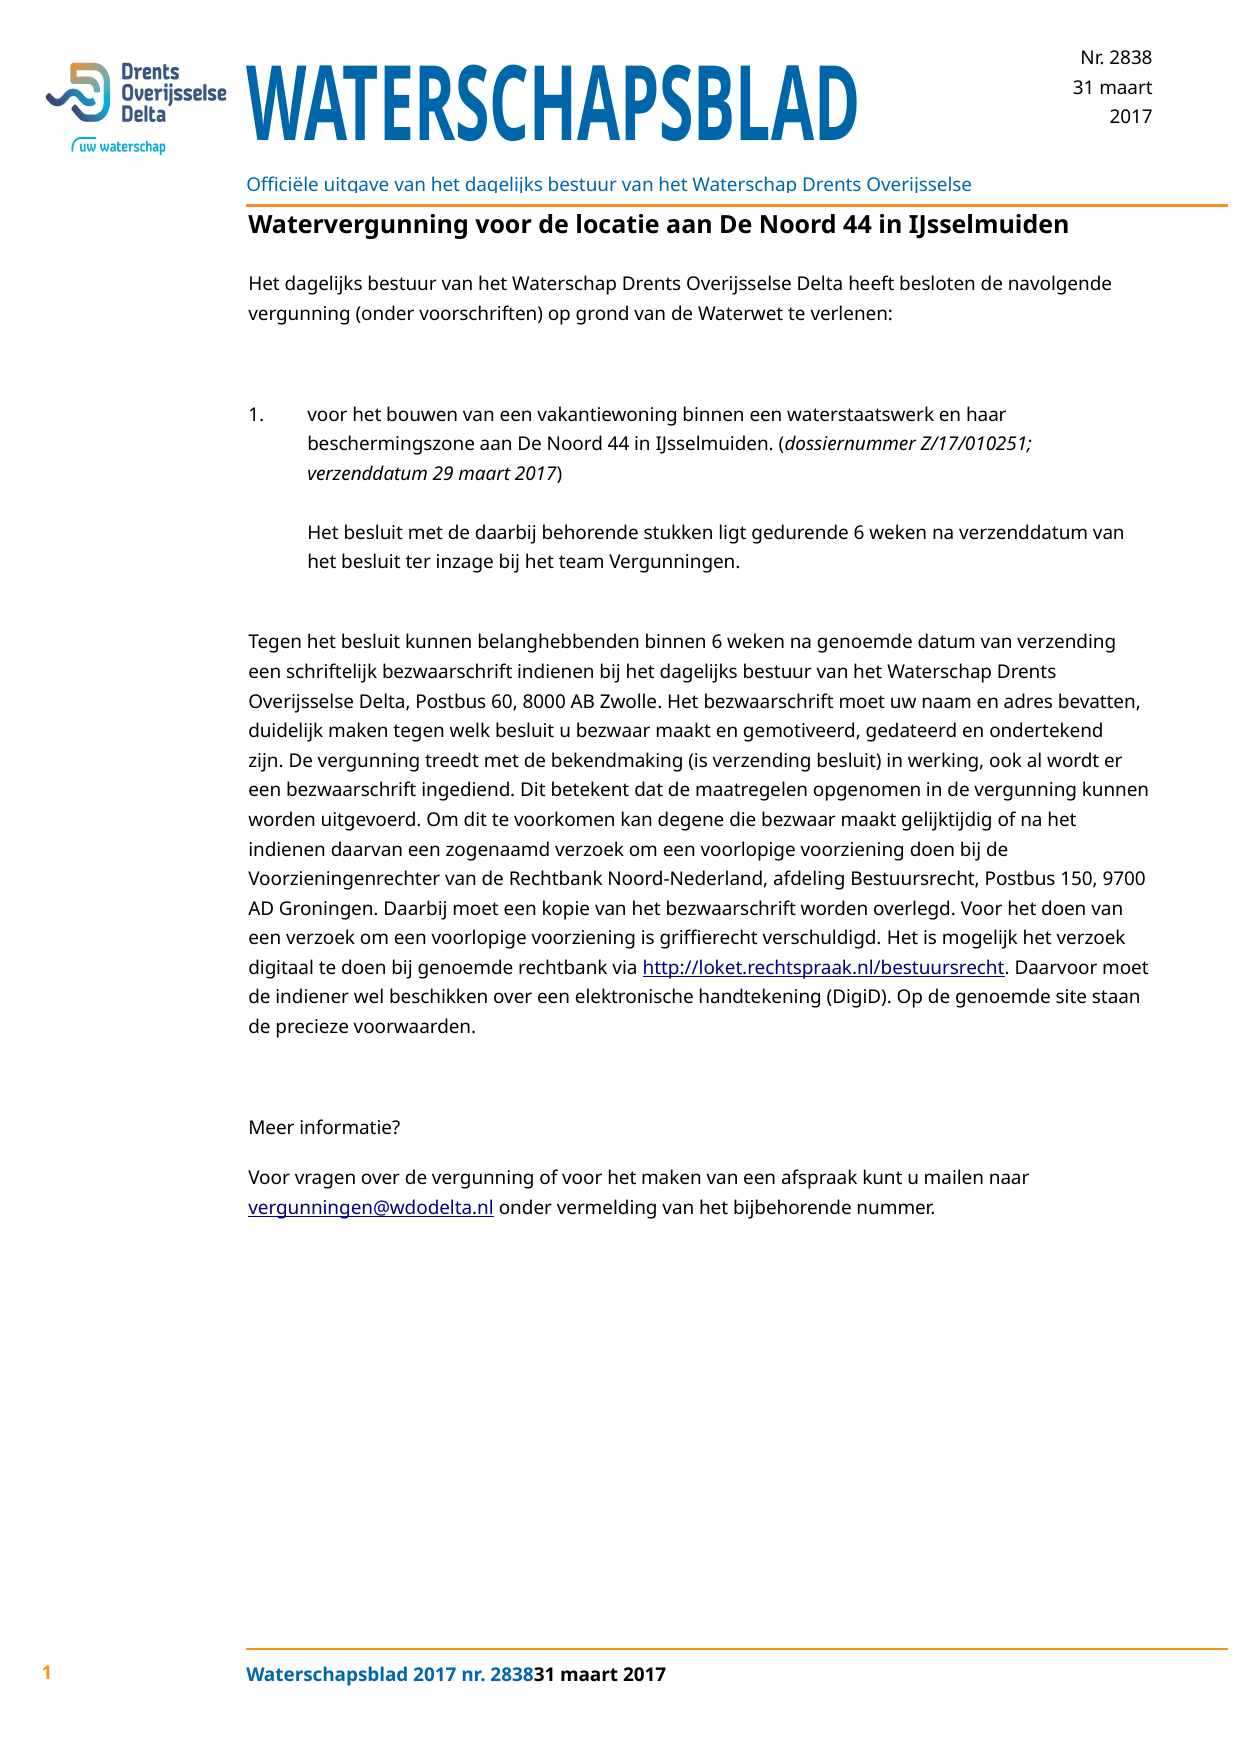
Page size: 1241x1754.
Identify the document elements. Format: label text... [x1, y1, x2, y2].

text Het dagelijks bestuur van het Waterschap Drents Overijsselse Delta heeft besloten de navolgende vergunning (onder voorschriften) op grond van de Waterwet te verlenen: [248, 270, 1152, 326]
list voor het bouwen van een vakantiewoning binnen een waterstaatswerk en haar beschermingszone aan De Noord 44 in IJsselmuiden. (dossiernummer Z/17/010251; verzenddatum 29 maart 2017) [248, 401, 1152, 486]
text Watervergunning voor de locatie aan De Noord 44 in IJsselmuiden [248, 207, 1152, 241]
text Meer informatie? [248, 1114, 1152, 1140]
text Tegen het besluit kunnen belanghebbenden binnen 6 weken na genoemde datum van verzending een schriftelijk bezwaarschrift indienen bij het dagelijks bestuur van het Waterschap Drents Overijsselse Delta, Postbus 60, 8000 AB Zwolle. Het bezwaarschrift moet uw naam en adres bevatten, duidelijk maken tegen welk besluit u bezwaar maakt en gemotiveerd, gedateerd en ondertekend zijn. De vergunning treedt met de bekendmaking (is verzending besluit) in werking, ook al wordt er een bezwaarschrift ingediend. Dit betekent dat de maatregelen opgenomen in de vergunning kunnen worden uitgevoerd. Om dit te voorkomen kan degene die bezwaar maakt gelijktijdig of na het indienen daarvan een zogenaamd verzoek om een voorlopige voorziening doen bij de Voorzieningenrechter van de Rechtbank Noord-Nederland, afdeling Bestuursrecht, Postbus 150, 9700 AD Groningen. Daarbij moet een kopie van het bezwaarschrift worden overlegd. Voor het doen van een verzoek om een voorlopige voorziening is griffierecht verschuldigd. Het is mogelijk het verzoek digitaal te doen bij genoemde rechtbank via http://loket.rechtspraak.nl/bestuursrecht. Daarvoor moet de indiener wel beschikken over een elektronische handtekening (DigiD). Op de genoemde site staan de precieze voorwaarden. [248, 629, 1152, 1039]
picture [41, 47, 231, 172]
list Het besluit met de daarbij behorende stukken ligt gedurende 6 weken na verzenddatum van het besluit ter inzage bij het team Vergunningen. [248, 519, 1152, 574]
text Voor vragen over de vergunning of voor het maken van een afspraak kunt u mailen naar vergunningen@wdodelta.nl onder vermelding van het bijbehorende nummer. [248, 1164, 1152, 1220]
